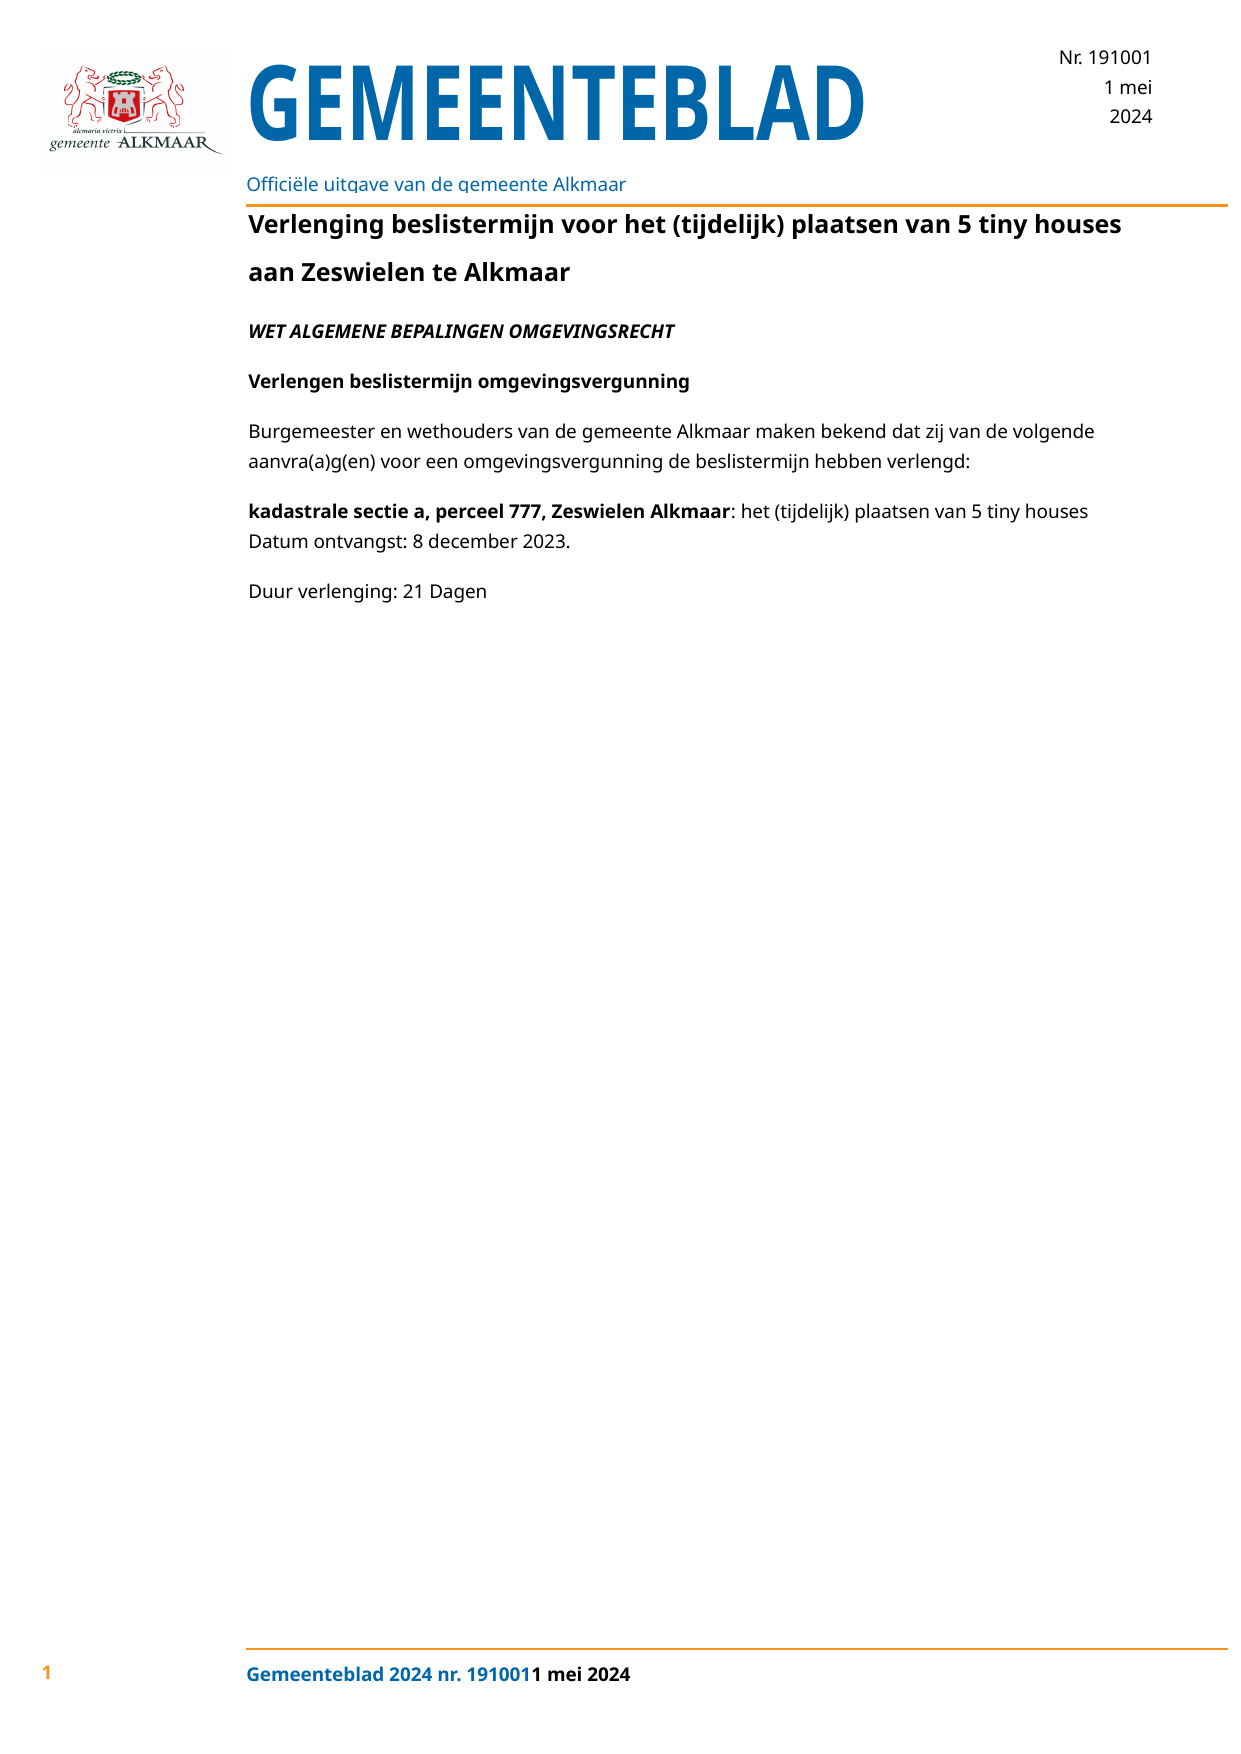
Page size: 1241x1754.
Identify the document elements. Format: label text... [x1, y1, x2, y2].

text kadastrale sectie a, perceel 777, Zeswielen Alkmaar: het (tijdelijk) plaatsen van 5 tiny houses Datum ontvangst: 8 december 2023. [248, 499, 1152, 554]
text WET ALGEMENE BEPALINGEN OMGEVINGSRECHT [248, 318, 1152, 344]
picture [41, 47, 231, 172]
text Duur verlenging: 21 Dagen [248, 579, 1152, 604]
text Verlenging beslistermijn voor het (tijdelijk) plaatsen van 5 tiny houses aan Zeswielen te Alkmaar [248, 207, 1152, 288]
text Verlengen beslistermijn omgevingsvergunning [248, 368, 1152, 394]
text Burgemeester en wethouders van de gemeente Alkmaar maken bekend dat zij van de volgende aanvra(a)g(en) voor een omgevingsvergunning de beslistermijn hebben verlengd: [248, 419, 1152, 474]
